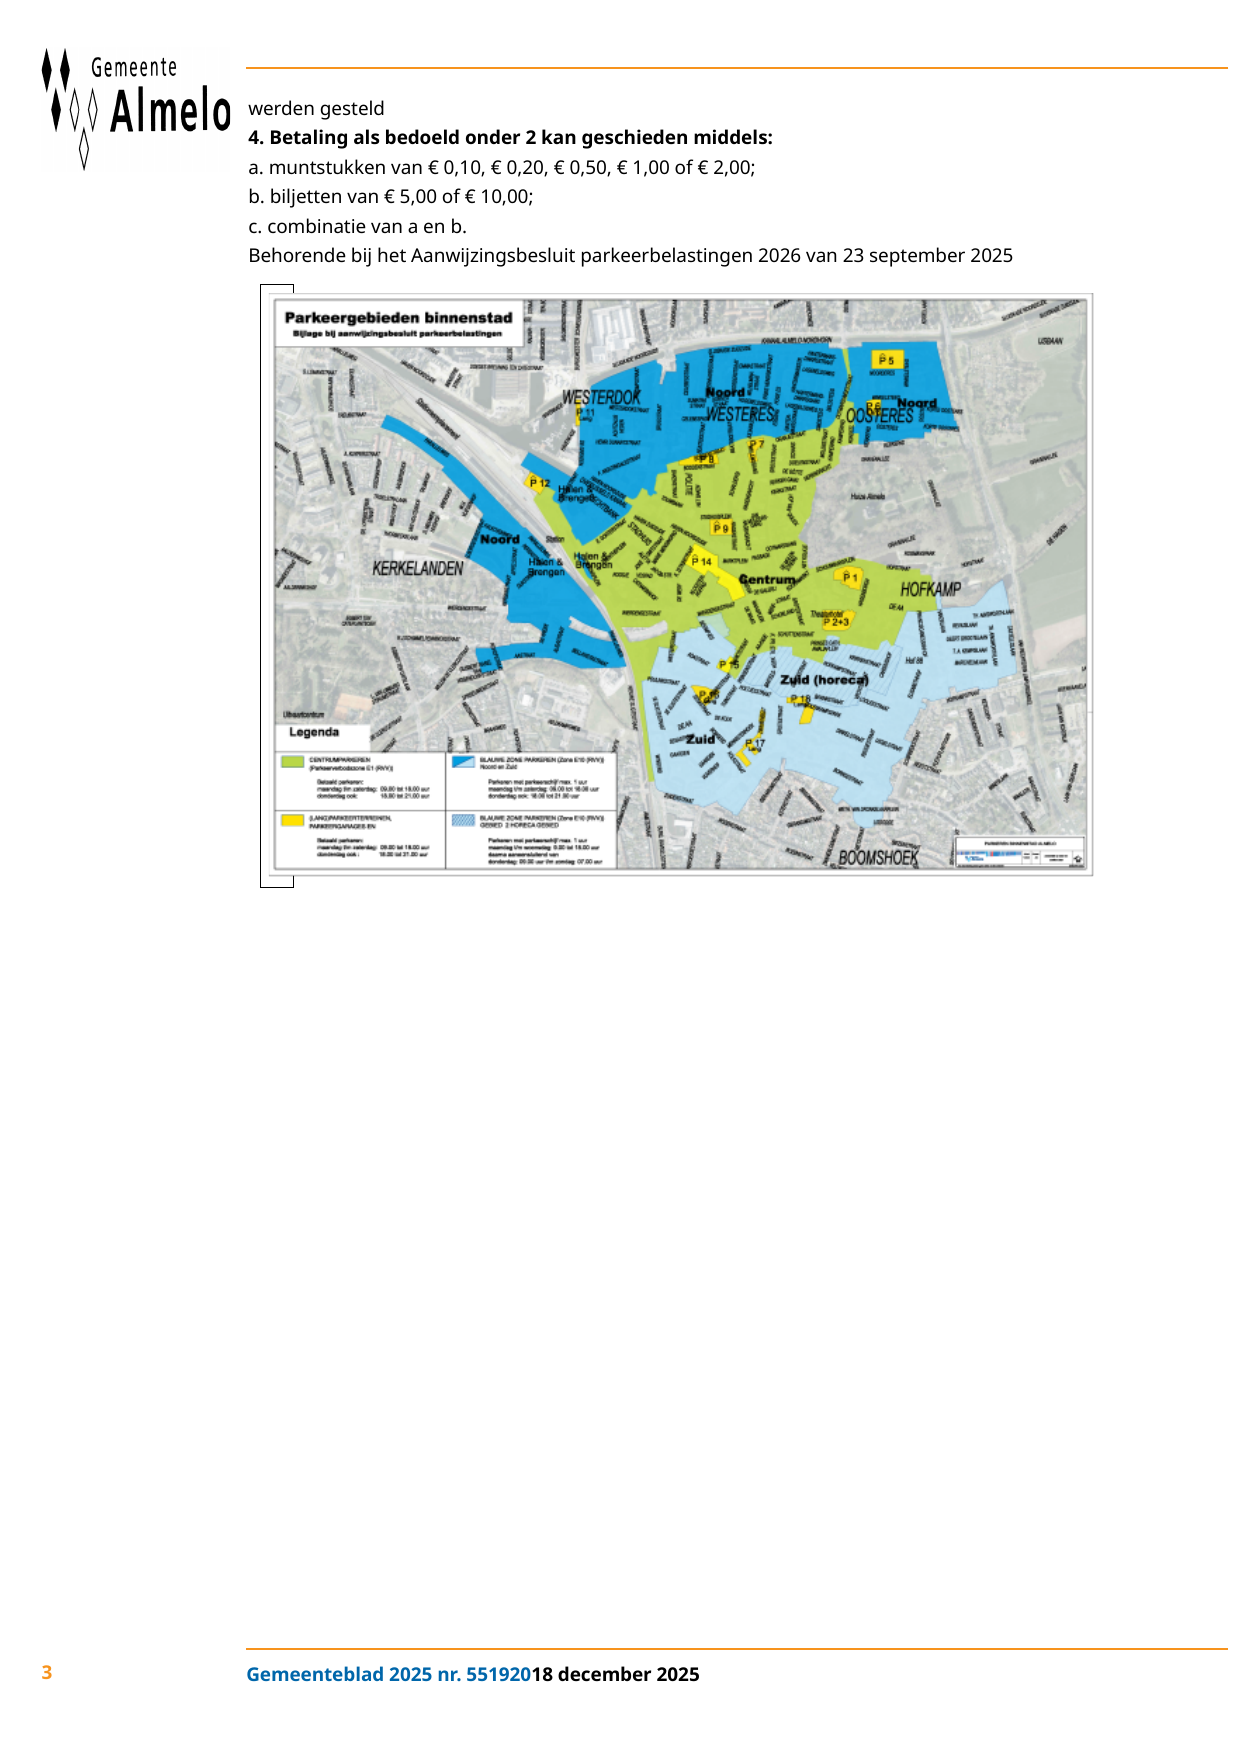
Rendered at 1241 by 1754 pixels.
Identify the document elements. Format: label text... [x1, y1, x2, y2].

picture [268, 293, 1096, 879]
text c. combinatie van a en b. [248, 213, 1152, 239]
text b. biljetten van € 5,00 of € 10,00; [248, 183, 1152, 209]
text Behorende bij het Aanwijzingsbesluit parkeerbelastingen 2026 van 23 september 2025 [248, 243, 1152, 268]
text a. muntstukken van € 0,10, € 0,20, € 0,50, € 1,00 of € 2,00; [248, 154, 1152, 180]
picture [41, 47, 231, 172]
text werden gesteld [248, 95, 1152, 121]
text 4. Betaling als bedoeld onder 2 kan geschieden middels: [248, 124, 1152, 150]
